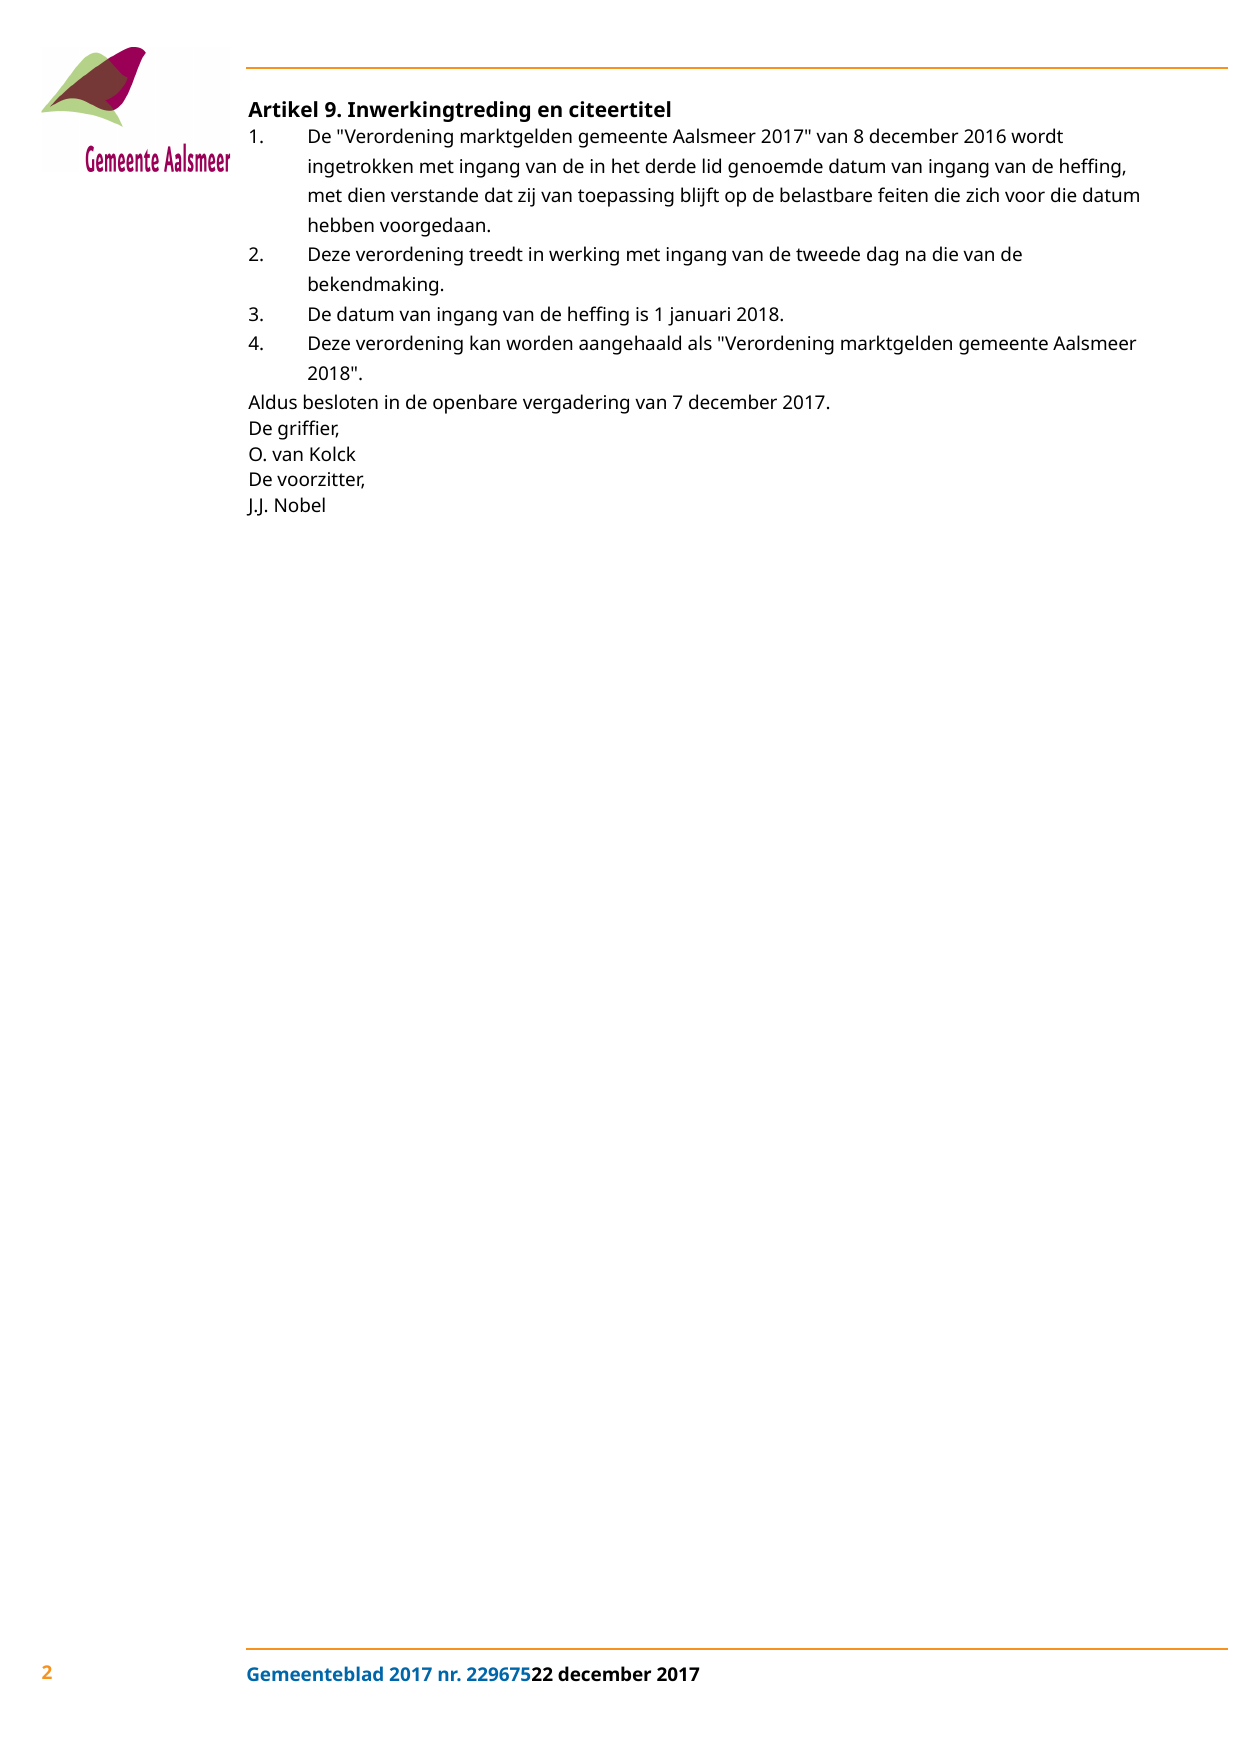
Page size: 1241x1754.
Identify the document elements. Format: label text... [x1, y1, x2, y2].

list De "Verordening marktgelden gemeente Aalsmeer 2017" van 8 december 2016 wordt ingetrokken met ingang van de in het derde lid genoemde datum van ingang van de heffing, met dien verstande dat zij van toepassing blijft op de belastbare feiten die zich voor die datum hebben voorgedaan. [248, 123, 1152, 238]
text Aldus besloten in de openbare vergadering van 7 december 2017. [248, 389, 1152, 415]
list De datum van ingang van de heffing is 1 januari 2018. [248, 301, 1152, 326]
list Deze verordening treedt in werking met ingang van de tweede dag na die van de bekendmaking. [248, 242, 1152, 297]
text De griffier, [248, 415, 1152, 441]
text J.J. Nobel [248, 492, 1152, 518]
text O. van Kolck [248, 441, 1152, 467]
list Deze verordening kan worden aangehaald als "Verordening marktgelden gemeente Aalsmeer 2018". [248, 330, 1152, 386]
picture [41, 47, 231, 172]
text De voorzitter, [248, 467, 1152, 492]
text Artikel 9. Inwerkingtreding en citeertitel [248, 95, 1152, 123]
